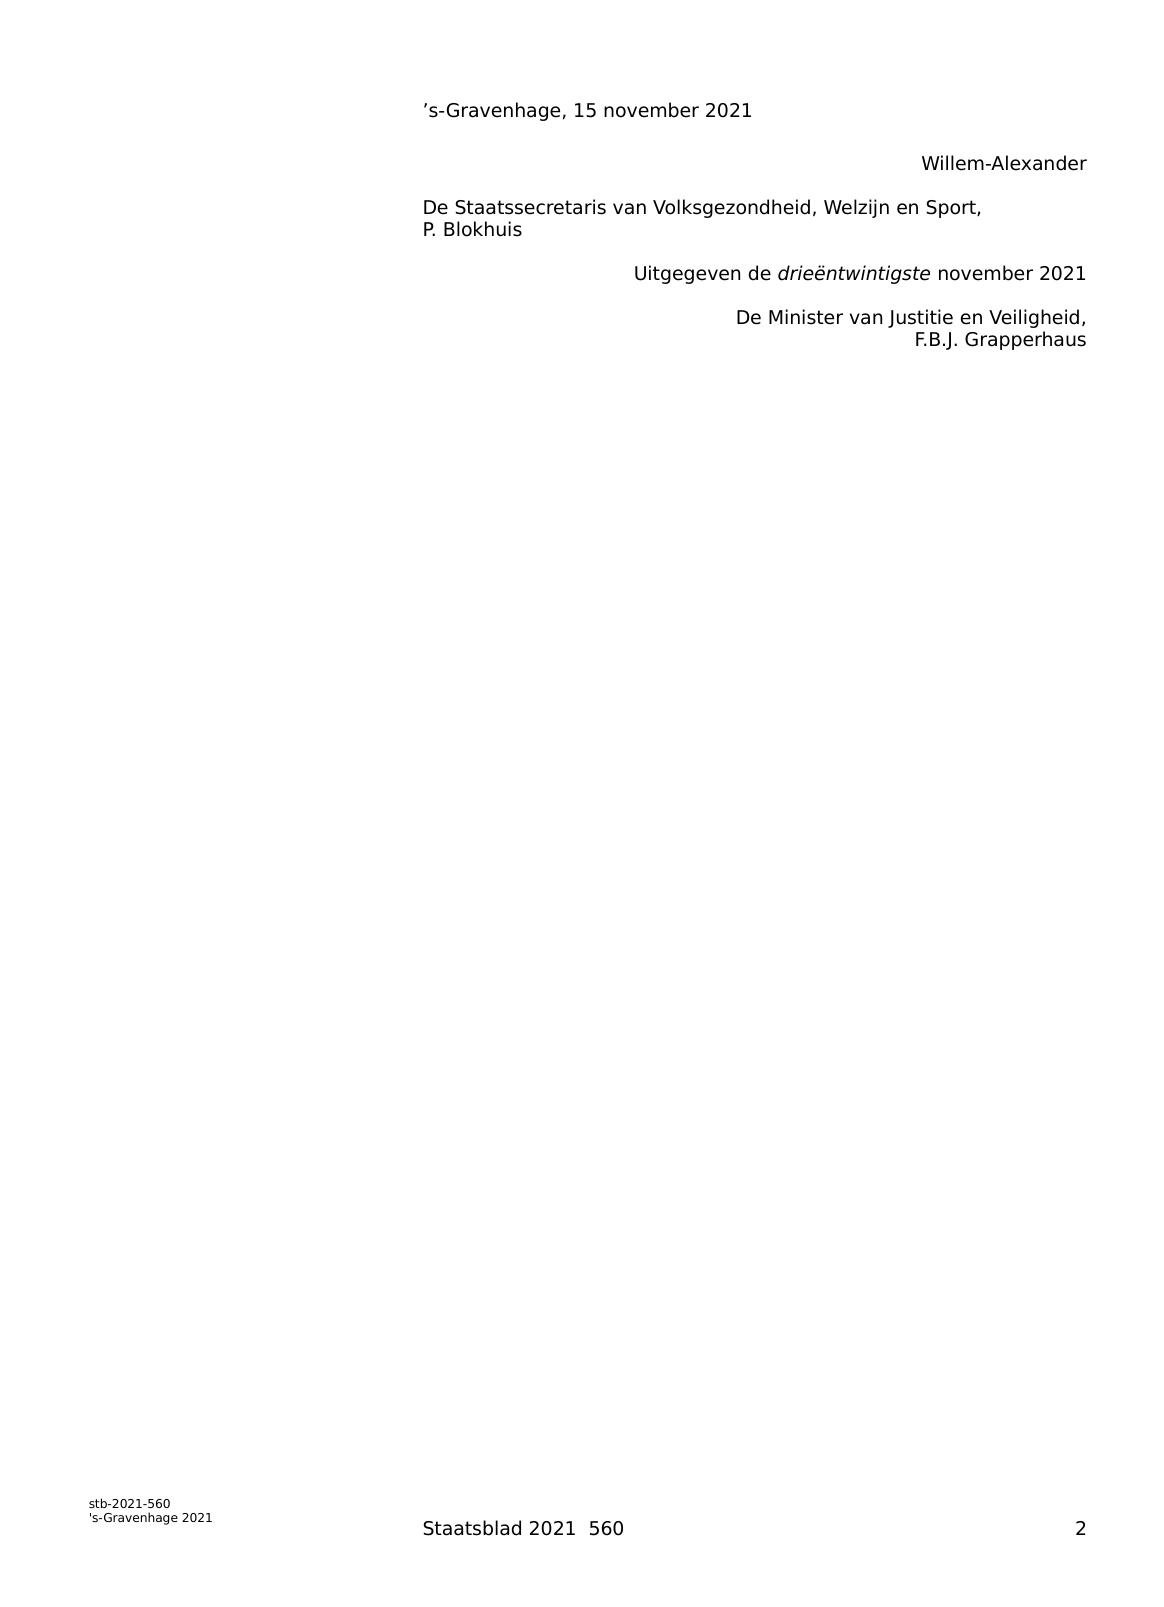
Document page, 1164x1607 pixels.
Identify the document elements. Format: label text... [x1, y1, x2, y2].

text 's-Gravenhage 2021 [88, 1511, 323, 1525]
text Uitgegeven de drieëntwintigste november 2021 [422, 263, 1087, 285]
text Willem-Alexander [422, 152, 1087, 174]
text De Staatssecretaris van Volksgezondheid, Welzijn en Sport, P. Blokhuis [422, 197, 1087, 241]
text stb-2021-560 [88, 1497, 323, 1511]
text ’s-Gravenhage, 15 november 2021 [422, 100, 1087, 122]
text De Minister van Justitie en Veiligheid, F.B.J. Grapperhaus [422, 307, 1087, 351]
